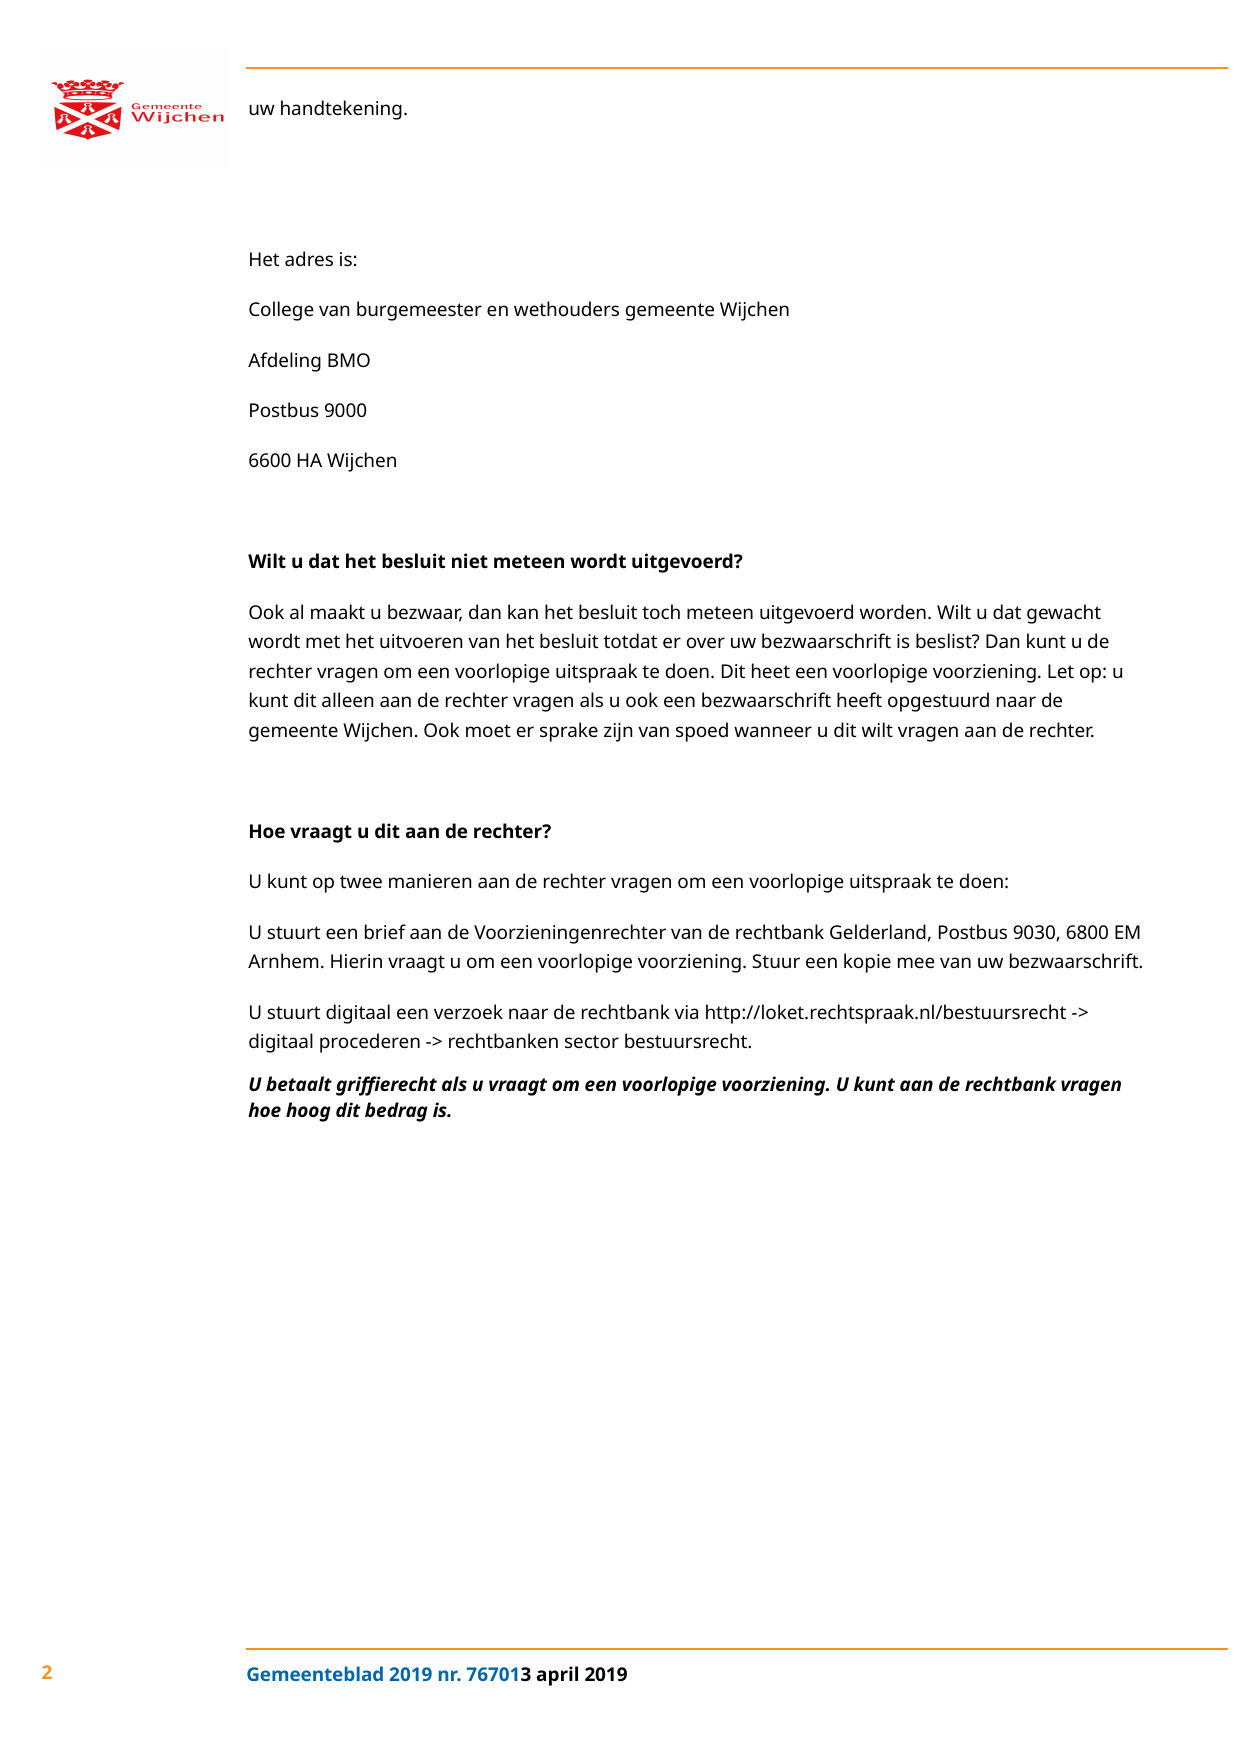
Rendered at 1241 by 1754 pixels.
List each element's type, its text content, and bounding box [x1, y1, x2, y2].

text Postbus 9000 [248, 397, 1152, 423]
text Wilt u dat het besluit niet meteen wordt uitgevoerd? [248, 548, 1152, 574]
text 6600 HA Wijchen [248, 448, 1152, 473]
text Hoe vraagt u dit aan de rechter? [248, 818, 1152, 844]
text uw handtekening. [248, 95, 1152, 121]
text U betaalt griffierecht als u vraagt om een voorlopige voorziening. U kunt aan de rechtbank vragen hoe hoog dit bedrag is. [248, 1072, 1152, 1123]
text U stuurt digitaal een verzoek naar de rechtbank via http://loket.rechtspraak.nl/bestuursrecht -> digitaal procederen -> rechtbanken sector bestuursrecht. [248, 999, 1152, 1054]
text Afdeling BMO [248, 347, 1152, 373]
text College van burgemeester en wethouders gemeente Wijchen [248, 296, 1152, 322]
text U kunt op twee manieren aan de rechter vragen om een voorlopige uitspraak te doen: [248, 868, 1152, 894]
picture [41, 47, 231, 172]
text U stuurt een brief aan de Voorzieningenrechter van de rechtbank Gelderland, Postbus 9030, 6800 EM Arnhem. Hierin vraagt u om een voorlopige voorziening. Stuur een kopie mee van uw bezwaarschrift. [248, 919, 1152, 974]
text Ook al maakt u bezwaar, dan kan het besluit toch meteen uitgevoerd worden. Wilt u dat gewacht wordt met het uitvoeren van het besluit totdat er over uw bezwaarschrift is beslist? Dan kunt u de rechter vragen om een voorlopige uitspraak te doen. Dit heet een voorlopige voorziening. Let op: u kunt dit alleen aan de rechter vragen als u ook een bezwaarschrift heeft opgestuurd naar de gemeente Wijchen. Ook moet er sprake zijn van spoed wanneer u dit wilt vragen aan de rechter. [248, 599, 1152, 743]
text Het adres is: [248, 246, 1152, 272]
